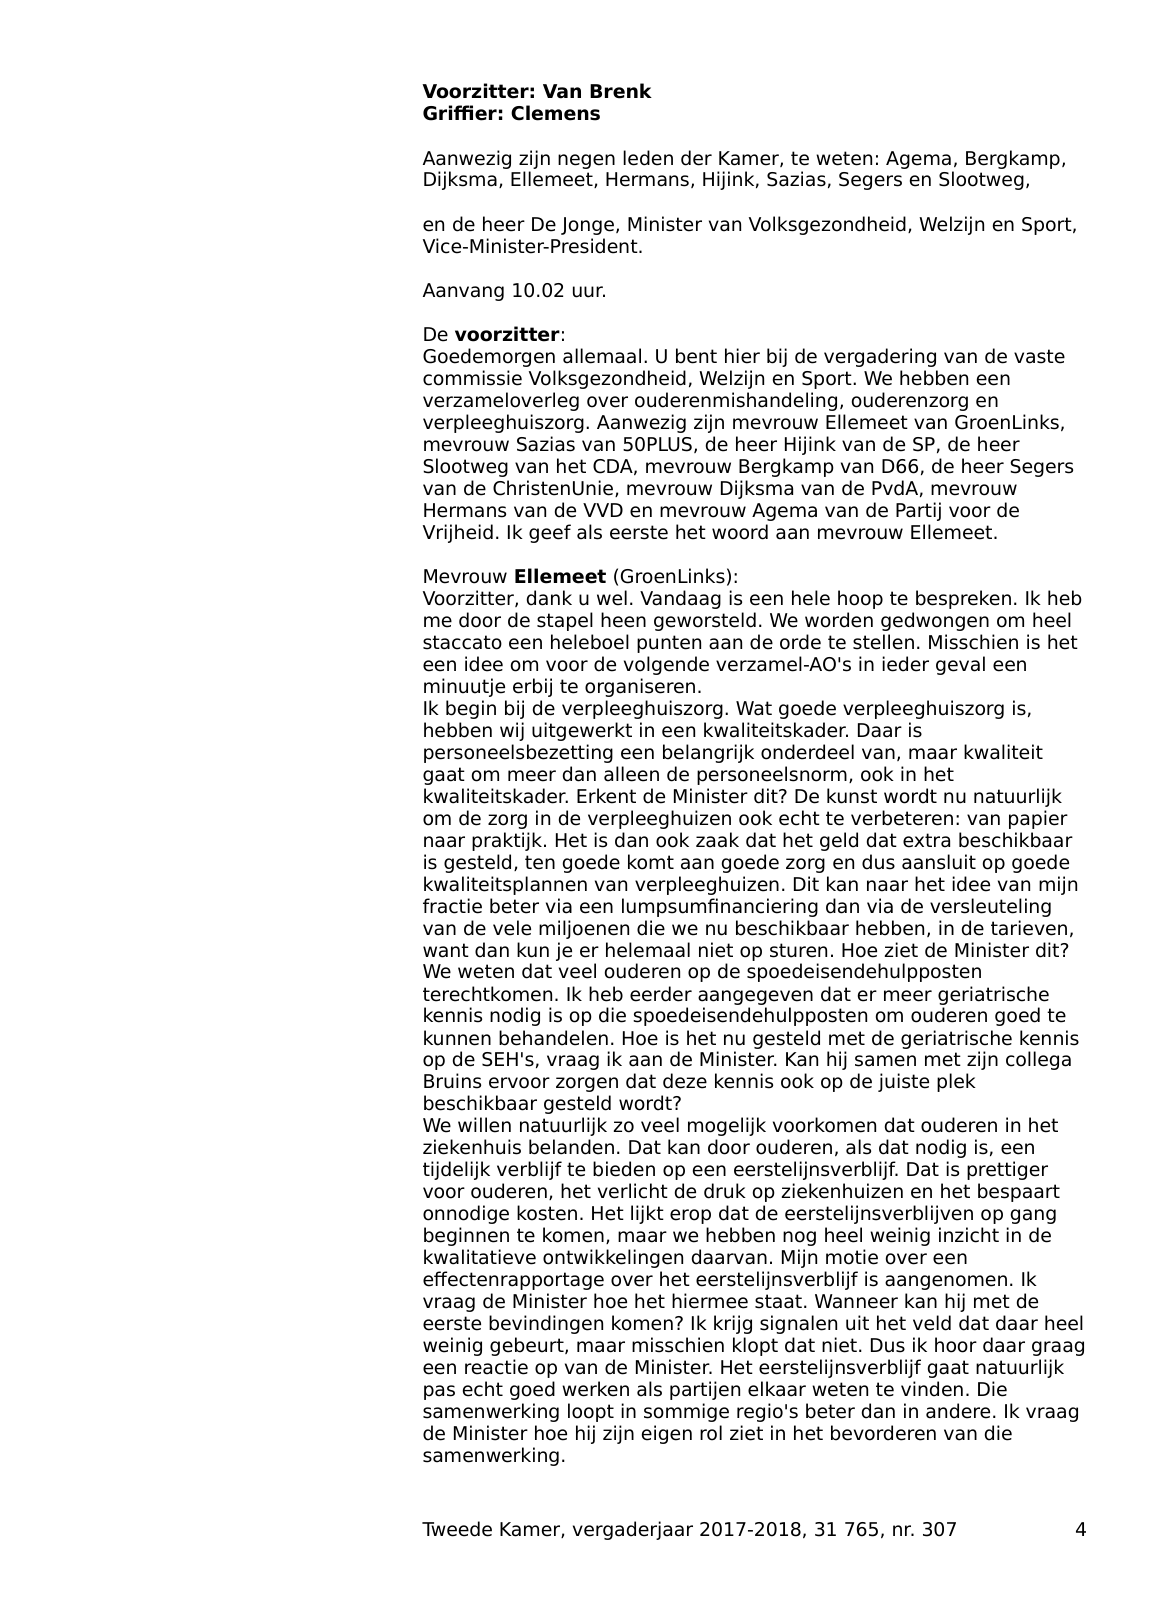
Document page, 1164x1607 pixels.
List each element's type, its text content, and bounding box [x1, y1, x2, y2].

text Aanvang 10.02 uur. [422, 280, 1087, 302]
text Goedemorgen allemaal. U bent hier bij de vergadering van de vaste commissie Volksgezondheid, Welzijn en Sport. We hebben een verzameloverleg over ouderenmishandeling, ouderenzorg en verpleeghuiszorg. Aanwezig zijn mevrouw Ellemeet van GroenLinks, mevrouw Sazias van 50PLUS, de heer Hijink van de SP, de heer Slootweg van het CDA, mevrouw Bergkamp van D66, de heer Segers van de ChristenUnie, mevrouw Dijksma van de PvdA, mevrouw Hermans van de VVD en mevrouw Agema van de Partij voor de Vrijheid. Ik geef als eerste het woord aan mevrouw Ellemeet. [422, 346, 1087, 544]
text Voorzitter, dank u wel. Vandaag is een hele hoop te bespreken. Ik heb me door de stapel heen geworsteld. We worden gedwongen om heel staccato een heleboel punten aan de orde te stellen. Misschien is het een idee om voor de volgende verzamel-AO's in ieder geval een minuutje erbij te organiseren. [422, 588, 1087, 698]
text We weten dat veel ouderen op de spoedeisendehulpposten terechtkomen. Ik heb eerder aangegeven dat er meer geriatrische kennis nodig is op die spoedeisendehulpposten om ouderen goed te kunnen behandelen. Hoe is het nu gesteld met de geriatrische kennis op de SEH's, vraag ik aan de Minister. Kan hij samen met zijn collega Bruins ervoor zorgen dat deze kennis ook op de juiste plek beschikbaar gesteld wordt? [422, 961, 1087, 1115]
text en de heer De Jonge, Minister van Volksgezondheid, Welzijn en Sport, Vice-Minister-President. [422, 213, 1087, 257]
text Griffier: Clemens [422, 103, 1087, 125]
text We willen natuurlijk zo veel mogelijk voorkomen dat ouderen in het ziekenhuis belanden. Dat kan door ouderen, als dat nodig is, een tijdelijk verblijf te bieden op een eerstelijnsverblijf. Dat is prettiger voor ouderen, het verlicht de druk op ziekenhuizen en het bespaart onnodige kosten. Het lijkt erop dat de eerstelijnsverblijven op gang beginnen te komen, maar we hebben nog heel weinig inzicht in de kwalitatieve ontwikkelingen daarvan. Mijn motie over een effectenrapportage over het eerstelijnsverblijf is aangenomen. Ik vraag de Minister hoe het hiermee staat. Wanneer kan hij met de eerste bevindingen komen? Ik krijg signalen uit het veld dat daar heel weinig gebeurt, maar misschien klopt dat niet. Dus ik hoor daar graag een reactie op van de Minister. Het eerstelijnsverblijf gaat natuurlijk pas echt goed werken als partijen elkaar weten te vinden. Die samenwerking loopt in sommige regio's beter dan in andere. Ik vraag de Minister hoe hij zijn eigen rol ziet in het bevorderen van die samenwerking. [422, 1115, 1087, 1467]
text Voorzitter: Van Brenk [422, 81, 1087, 103]
text Aanwezig zijn negen leden der Kamer, te weten: Agema, Bergkamp, Dijksma, Ellemeet, Hermans, Hijink, Sazias, Segers en Slootweg, [422, 147, 1087, 191]
text De voorzitter: [422, 324, 1087, 346]
text Mevrouw Ellemeet (GroenLinks): [422, 566, 1087, 588]
text Ik begin bij de verpleeghuiszorg. Wat goede verpleeghuiszorg is, hebben wij uitgewerkt in een kwaliteitskader. Daar is personeelsbezetting een belangrijk onderdeel van, maar kwaliteit gaat om meer dan alleen de personeelsnorm, ook in het kwaliteitskader. Erkent de Minister dit? De kunst wordt nu natuurlijk om de zorg in de verpleeghuizen ook echt te verbeteren: van papier naar praktijk. Het is dan ook zaak dat het geld dat extra beschikbaar is gesteld, ten goede komt aan goede zorg en dus aansluit op goede kwaliteitsplannen van verpleeghuizen. Dit kan naar het idee van mijn fractie beter via een lumpsumfinanciering dan via de versleuteling van de vele miljoenen die we nu beschikbaar hebben, in de tarieven, want dan kun je er helemaal niet op sturen. Hoe ziet de Minister dit? [422, 698, 1087, 961]
